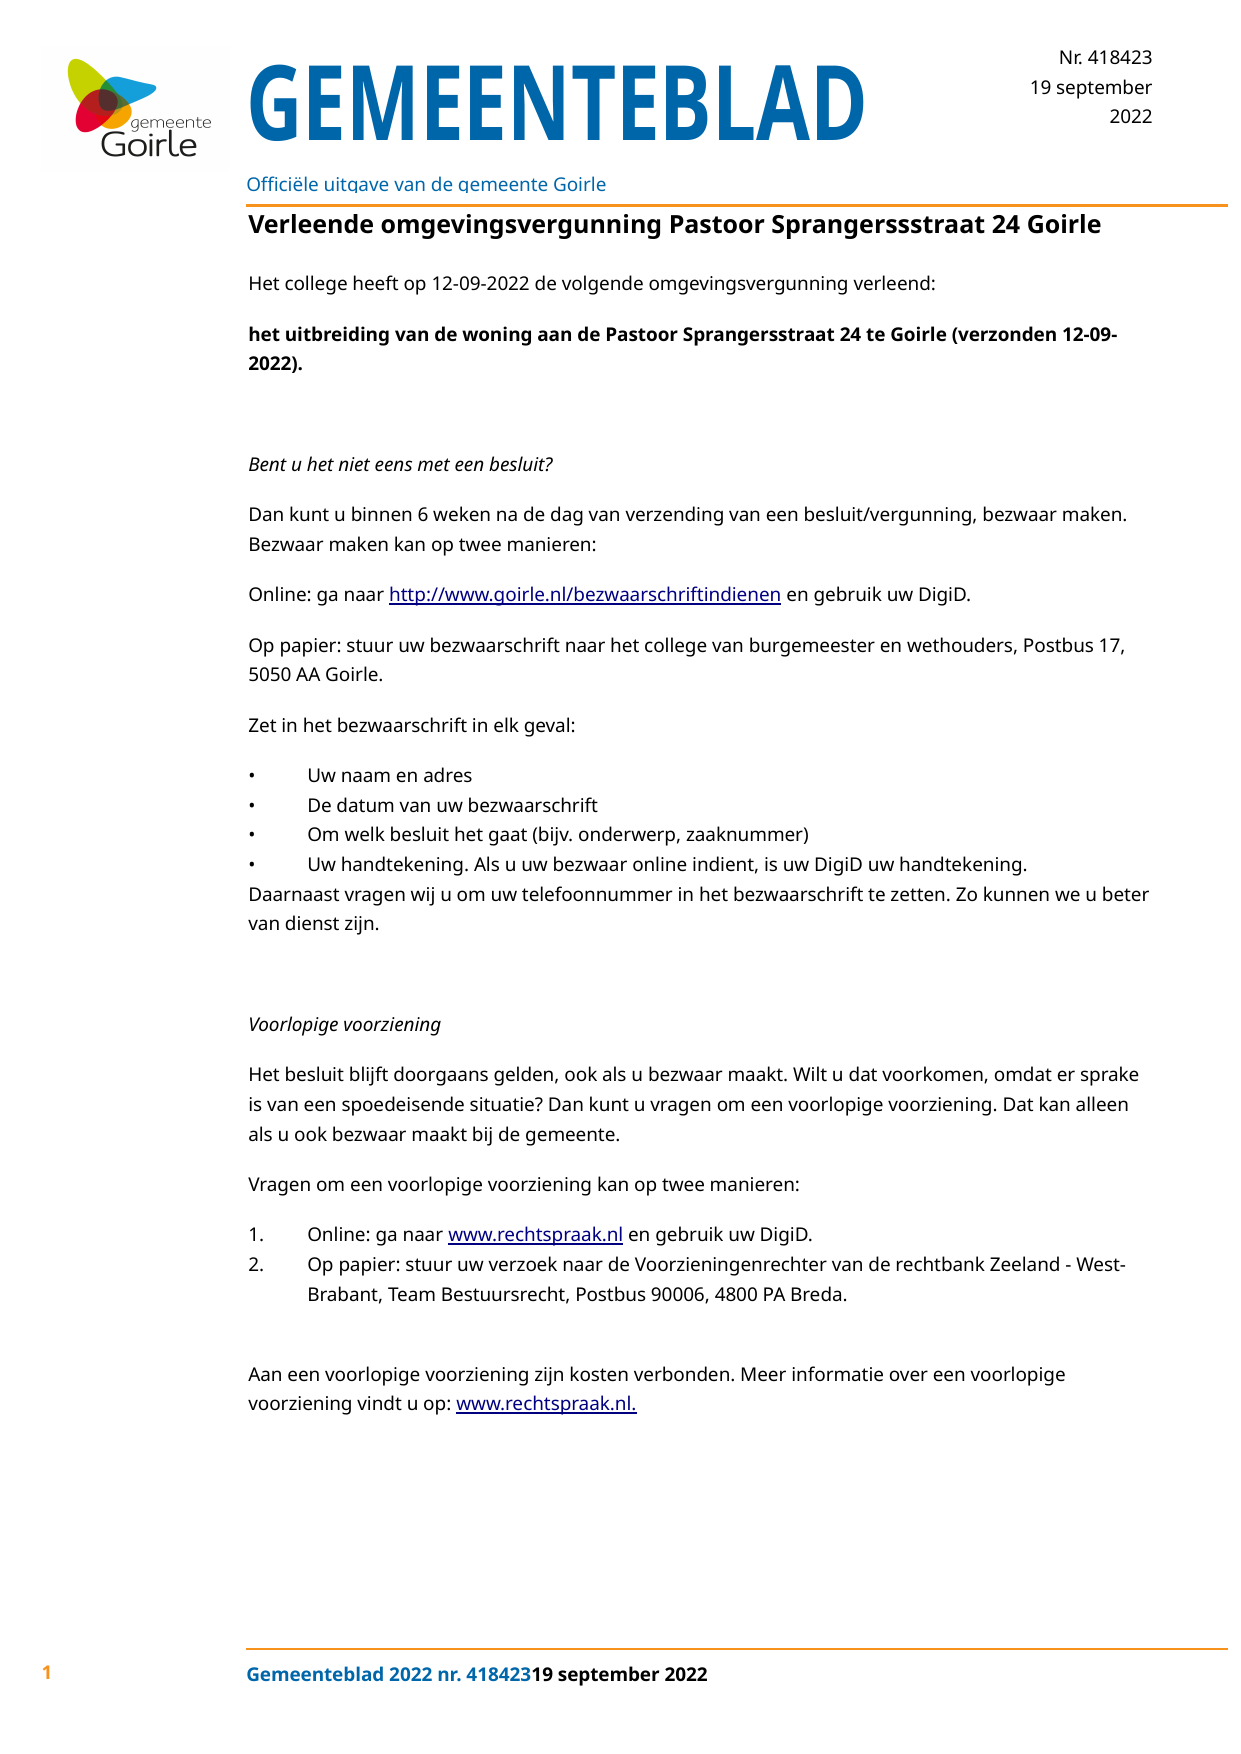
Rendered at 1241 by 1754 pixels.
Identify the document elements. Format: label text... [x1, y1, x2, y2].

text Online: ga naar http://www.goirle.nl/bezwaarschriftindienen en gebruik uw DigiD. [248, 582, 1152, 607]
text Bent u het niet eens met een besluit? [248, 451, 1152, 477]
text Verleende omgevingsvergunning Pastoor Sprangerssstraat 24 Goirle [248, 207, 1152, 241]
text Dan kunt u binnen 6 weken na de dag van verzending van een besluit/vergunning, bezwaar maken. Bezwaar maken kan op twee manieren: [248, 502, 1152, 557]
list Om welk besluit het gaat (bijv. onderwerp, zaaknummer) [248, 822, 1152, 847]
list Uw naam en adres [248, 762, 1152, 788]
list Op papier: stuur uw verzoek naar de Voorzieningenrechter van de rechtbank Zeeland - West-Brabant, Team Bestuursrecht, Postbus 90006, 4800 PA Breda. [248, 1251, 1152, 1306]
text Het besluit blijft doorgaans gelden, ook als u bezwaar maakt. Wilt u dat voorkomen, omdat er sprake is van een spoedeisende situatie? Dan kunt u vragen om een voorlopige voorziening. Dat kan alleen als u ook bezwaar maakt bij de gemeente. [248, 1062, 1152, 1146]
text Voorlopige voorziening [248, 1011, 1152, 1037]
text Het college heeft op 12-09-2022 de volgende omgevingsvergunning verleend: [248, 270, 1152, 296]
text Daarnaast vragen wij u om uw telefoonnummer in het bezwaarschrift te zetten. Zo kunnen we u beter van dienst zijn. [248, 881, 1152, 936]
text Vragen om een voorlopige voorziening kan op twee manieren: [248, 1171, 1152, 1197]
text Op papier: stuur uw bezwaarschrift naar het college van burgemeester en wethouders, Postbus 17, 5050 AA Goirle. [248, 632, 1152, 687]
picture [41, 47, 231, 172]
list Uw handtekening. Als u uw bezwaar online indient, is uw DigiD uw handtekening. [248, 851, 1152, 877]
text Aan een voorlopige voorziening zijn kosten verbonden. Meer informatie over een voorlopige voorziening vindt u op: www.rechtspraak.nl. [248, 1361, 1152, 1416]
text het uitbreiding van de woning aan de Pastoor Sprangersstraat 24 te Goirle (verzonden 12-09-2022). [248, 321, 1152, 376]
list De datum van uw bezwaarschrift [248, 792, 1152, 818]
list Online: ga naar www.rechtspraak.nl en gebruik uw DigiD. [248, 1222, 1152, 1247]
text Zet in het bezwaarschrift in elk geval: [248, 712, 1152, 738]
